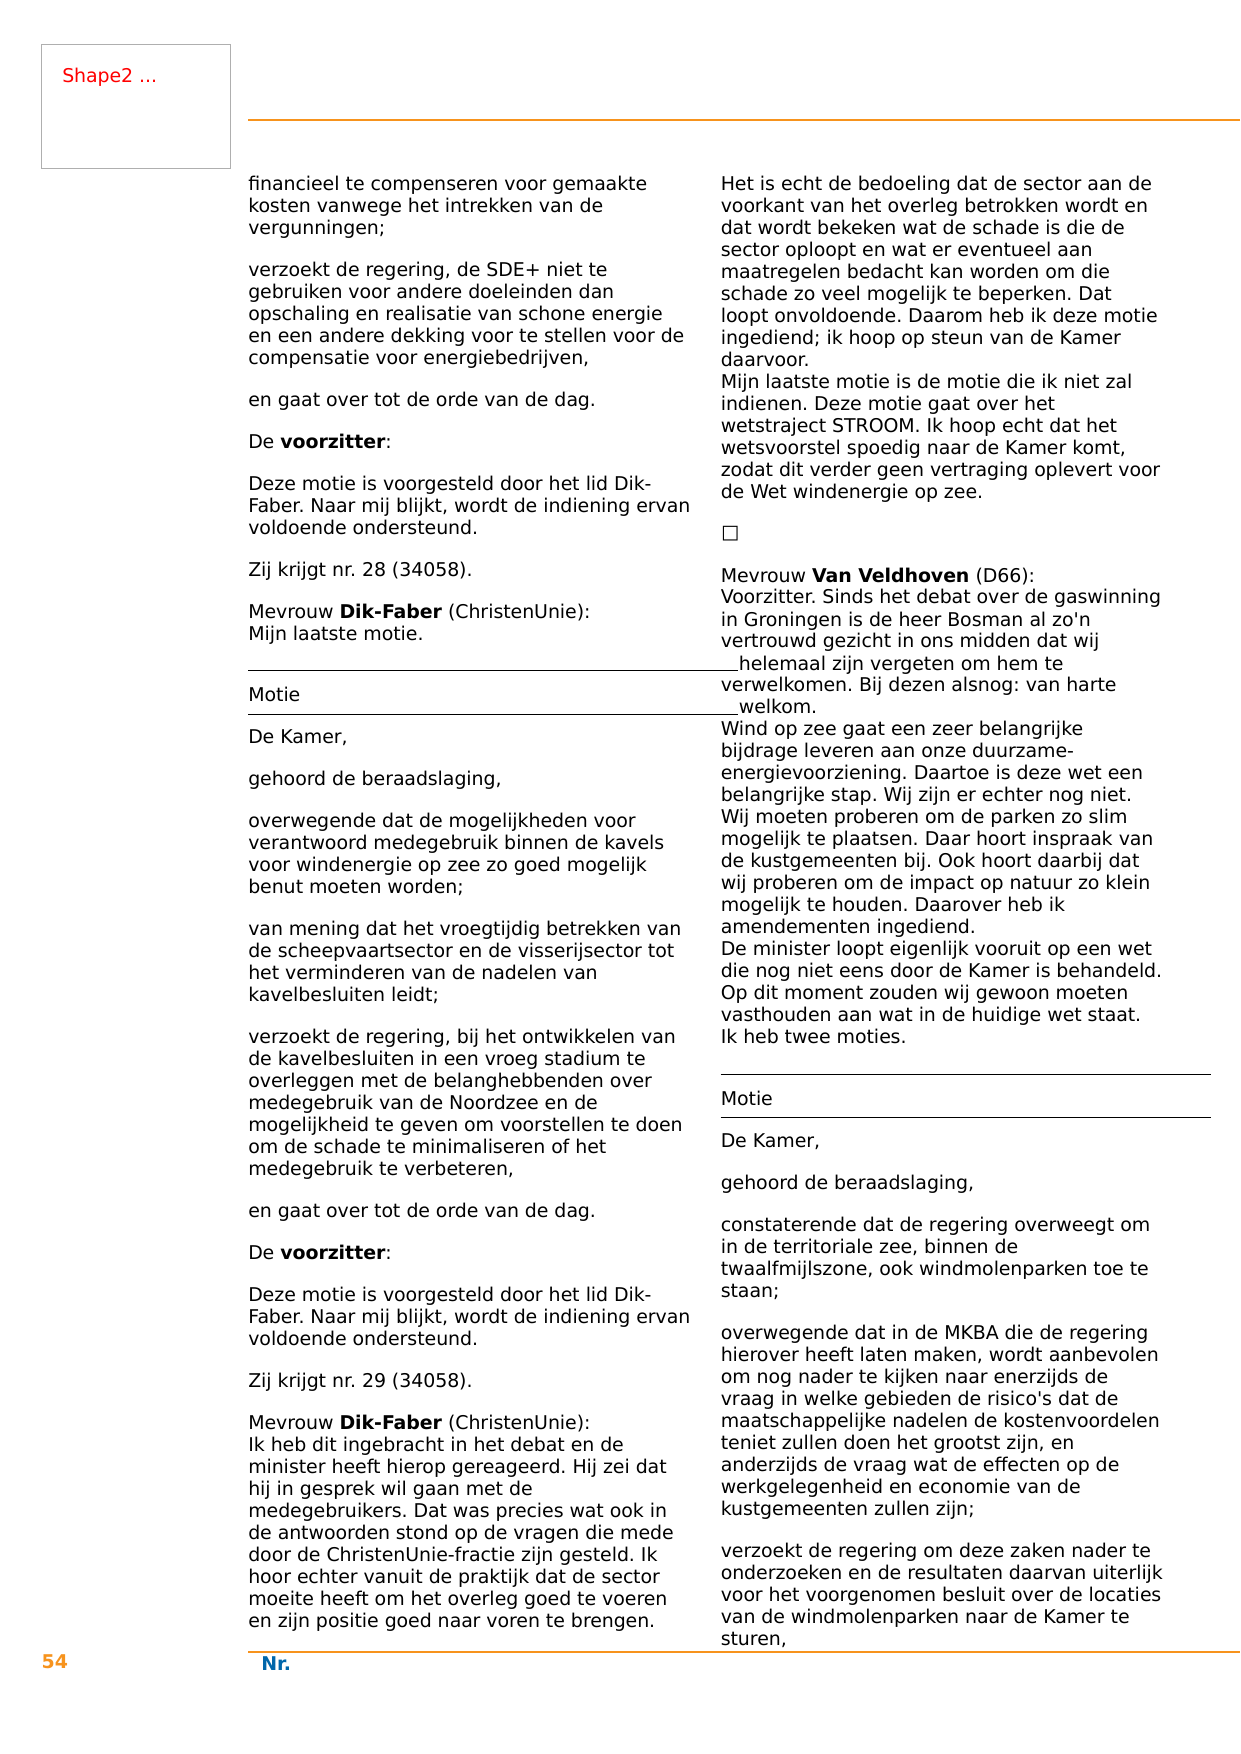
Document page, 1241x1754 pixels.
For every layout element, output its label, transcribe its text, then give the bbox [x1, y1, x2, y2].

text van mening dat het vroegtijdig betrekken van de scheepvaartsector en de visserijsector tot het verminderen van de nadelen van kavelbesluiten leidt; [248, 918, 691, 1006]
text en gaat over tot de orde van de dag. [248, 389, 691, 411]
text Mevrouw Dik-Faber (ChristenUnie): [248, 1412, 691, 1434]
text Voorzitter. Sinds het debat over de gaswinning in Groningen is de heer Bosman al zo'n vertrouwd gezicht in ons midden dat wij helemaal zijn vergeten om hem te verwelkomen. Bij dezen alsnog: van harte welkom. [721, 586, 1163, 718]
text ⬜ [721, 522, 1163, 544]
text Mevrouw Van Veldhoven (D66): [721, 564, 1163, 586]
text verzoekt de regering om deze zaken nader te onderzoeken en de resultaten daarvan uiterlijk voor het voorgenomen besluit over de locaties van de windmolenparken naar de Kamer te sturen, [721, 1539, 1163, 1649]
text De Kamer, [721, 1130, 1163, 1152]
text De voorzitter: [248, 431, 691, 453]
text Wind op zee gaat een zeer belangrijke bijdrage leveren aan onze duurzame-energievoorziening. Daartoe is deze wet een belangrijke stap. Wij zijn er echter nog niet. Wij moeten proberen om de parken zo slim mogelijk te plaatsen. Daar hoort inspraak van de kustgemeenten bij. Ook hoort daarbij dat wij proberen om de impact op natuur zo klein mogelijk te houden. Daarover heb ik amendementen ingediend. [721, 718, 1163, 938]
text Deze motie is voorgesteld door het lid Dik-Faber. Naar mij blijkt, wordt de indiening ervan voldoende ondersteund. [248, 473, 691, 538]
text Mijn laatste motie. [248, 622, 691, 644]
text Zij krijgt nr. 28 (34058). [248, 558, 691, 581]
text overwegende dat in de MKBA die de regering hierover heeft laten maken, wordt aanbevolen om nog nader te kijken naar enerzijds de vraag in welke gebieden de risico's dat de maatschappelijke nadelen de kostenvoordelen teniet zullen doen het grootst zijn, en anderzijds de vraag wat de effecten op de werkgelegenheid en economie van de kustgemeenten zullen zijn; [721, 1322, 1163, 1519]
text Ik heb dit ingebracht in het debat en de minister heeft hierop gereageerd. Hij zei dat hij in gesprek wil gaan met de medegebruikers. Dat was precies wat ook in de antwoorden stond op de vragen die mede door de ChristenUnie-fractie zijn gesteld. Ik hoor echter vanuit de praktijk dat de sector moeite heeft om het overleg goed te voeren en zijn positie goed naar voren te brengen. [248, 1434, 691, 1632]
text verzoekt de regering, de SDE+ niet te gebruiken voor andere doeleinden dan opschaling en realisatie van schone energie en een andere dekking voor te stellen voor de compensatie voor energiebedrijven, [248, 259, 691, 369]
text Motie [248, 684, 691, 706]
text Deze motie is voorgesteld door het lid Dik-Faber. Naar mij blijkt, wordt de indiening ervan voldoende ondersteund. [248, 1284, 691, 1350]
text overwegende dat de mogelijkheden voor verantwoord medegebruik binnen de kavels voor windenergie op zee zo goed mogelijk benut moeten worden; [248, 810, 691, 898]
text gehoord de beraadslaging, [721, 1172, 1163, 1194]
text Mevrouw Dik-Faber (ChristenUnie): [248, 601, 691, 622]
text financieel te compenseren voor gemaakte kosten vanwege het intrekken van de vergunningen; [248, 173, 691, 239]
text gehoord de beraadslaging, [248, 768, 691, 790]
text Mijn laatste motie is de motie die ik niet zal indienen. Deze motie gaat over het wetstraject STROOM. Ik hoop echt dat het wetsvoorstel spoedig naar de Kamer komt, zodat dit verder geen vertraging oplevert voor de Wet windenergie op zee. [721, 371, 1163, 502]
text Zij krijgt nr. 29 (34058). [248, 1370, 691, 1392]
text verzoekt de regering, bij het ontwikkelen van de kavelbesluiten in een vroeg stadium te overleggen met de belanghebbenden over medegebruik van de Noordzee en de mogelijkheid te geven om voorstellen te doen om de schade te minimaliseren of het medegebruik te verbeteren, [248, 1026, 691, 1180]
text Motie [721, 1088, 1163, 1110]
text De Kamer, [248, 726, 691, 748]
text De minister loopt eigenlijk vooruit op een wet die nog niet eens door de Kamer is behandeld. Op dit moment zouden wij gewoon moeten vasthouden aan wat in de huidige wet staat. [721, 938, 1163, 1026]
text constaterende dat de regering overweegt om in de territoriale zee, binnen de twaalfmijlszone, ook windmolenparken toe te staan; [721, 1214, 1163, 1302]
text De voorzitter: [248, 1242, 691, 1264]
text Het is echt de bedoeling dat de sector aan de voorkant van het overleg betrokken wordt en dat wordt bekeken wat de schade is die de sector oploopt en wat er eventueel aan maatregelen bedacht kan worden om die schade zo veel mogelijk te beperken. Dat loopt onvoldoende. Daarom heb ik deze motie ingediend; ik hoop op steun van de Kamer daarvoor. [721, 173, 1163, 371]
text Ik heb twee moties. [721, 1026, 1163, 1048]
text en gaat over tot de orde van de dag. [248, 1200, 691, 1222]
